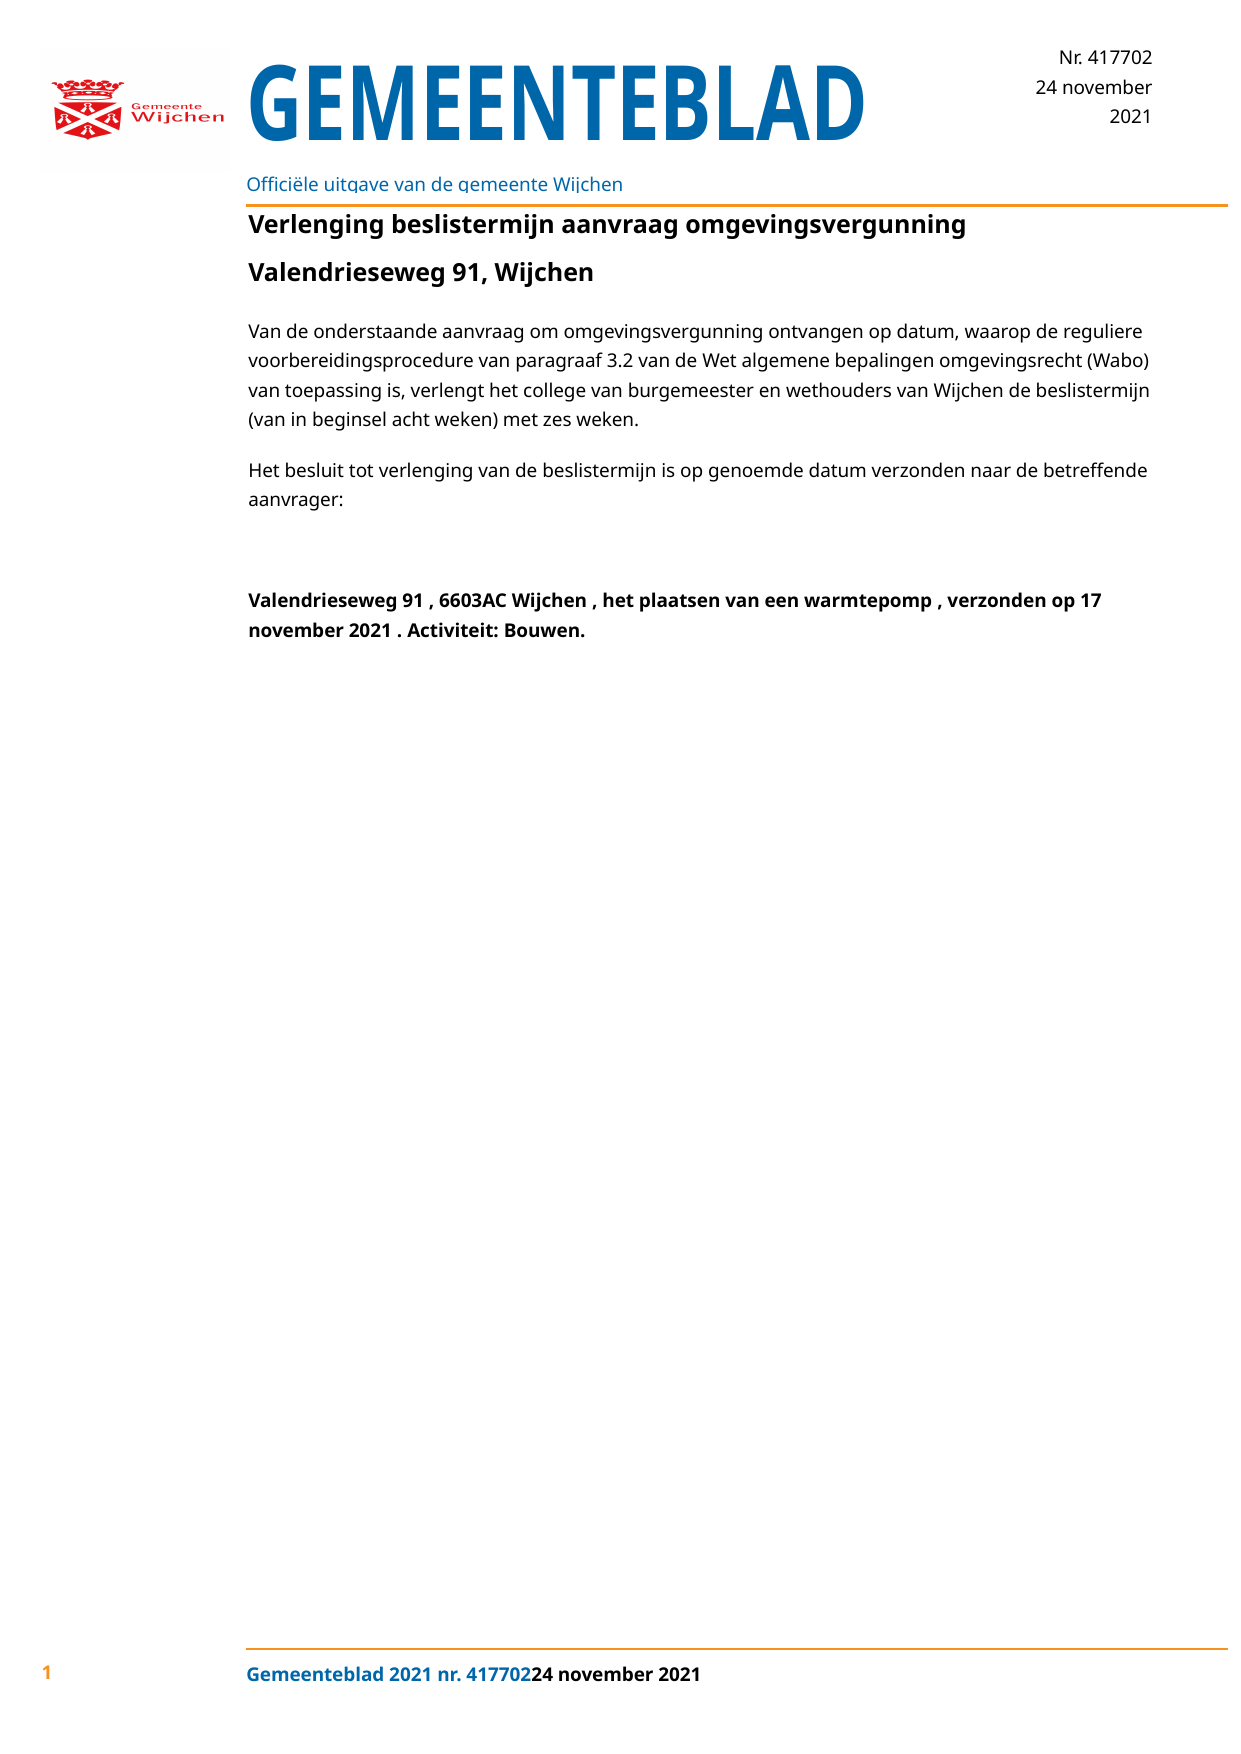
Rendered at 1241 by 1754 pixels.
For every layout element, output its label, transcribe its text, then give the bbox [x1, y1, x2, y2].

text Verlenging beslistermijn aanvraag omgevingsvergunning Valendrieseweg 91, Wijchen [248, 207, 1152, 288]
picture [41, 47, 231, 172]
text Valendrieseweg 91 , 6603AC Wijchen , het plaatsen van een warmtepomp , verzonden op 17 november 2021 . Activiteit: Bouwen. [248, 587, 1152, 643]
text Van de onderstaande aanvraag om omgevingsvergunning ontvangen op datum, waarop de reguliere voorbereidingsprocedure van paragraaf 3.2 van de Wet algemene bepalingen omgevingsrecht (Wabo) van toepassing is, verlengt het college van burgemeester en wethouders van Wijchen de beslistermijn (van in beginsel acht weken) met zes weken. [248, 318, 1152, 432]
text Het besluit tot verlenging van de beslistermijn is op genoemde datum verzonden naar de betreffende aanvrager: [248, 457, 1152, 512]
